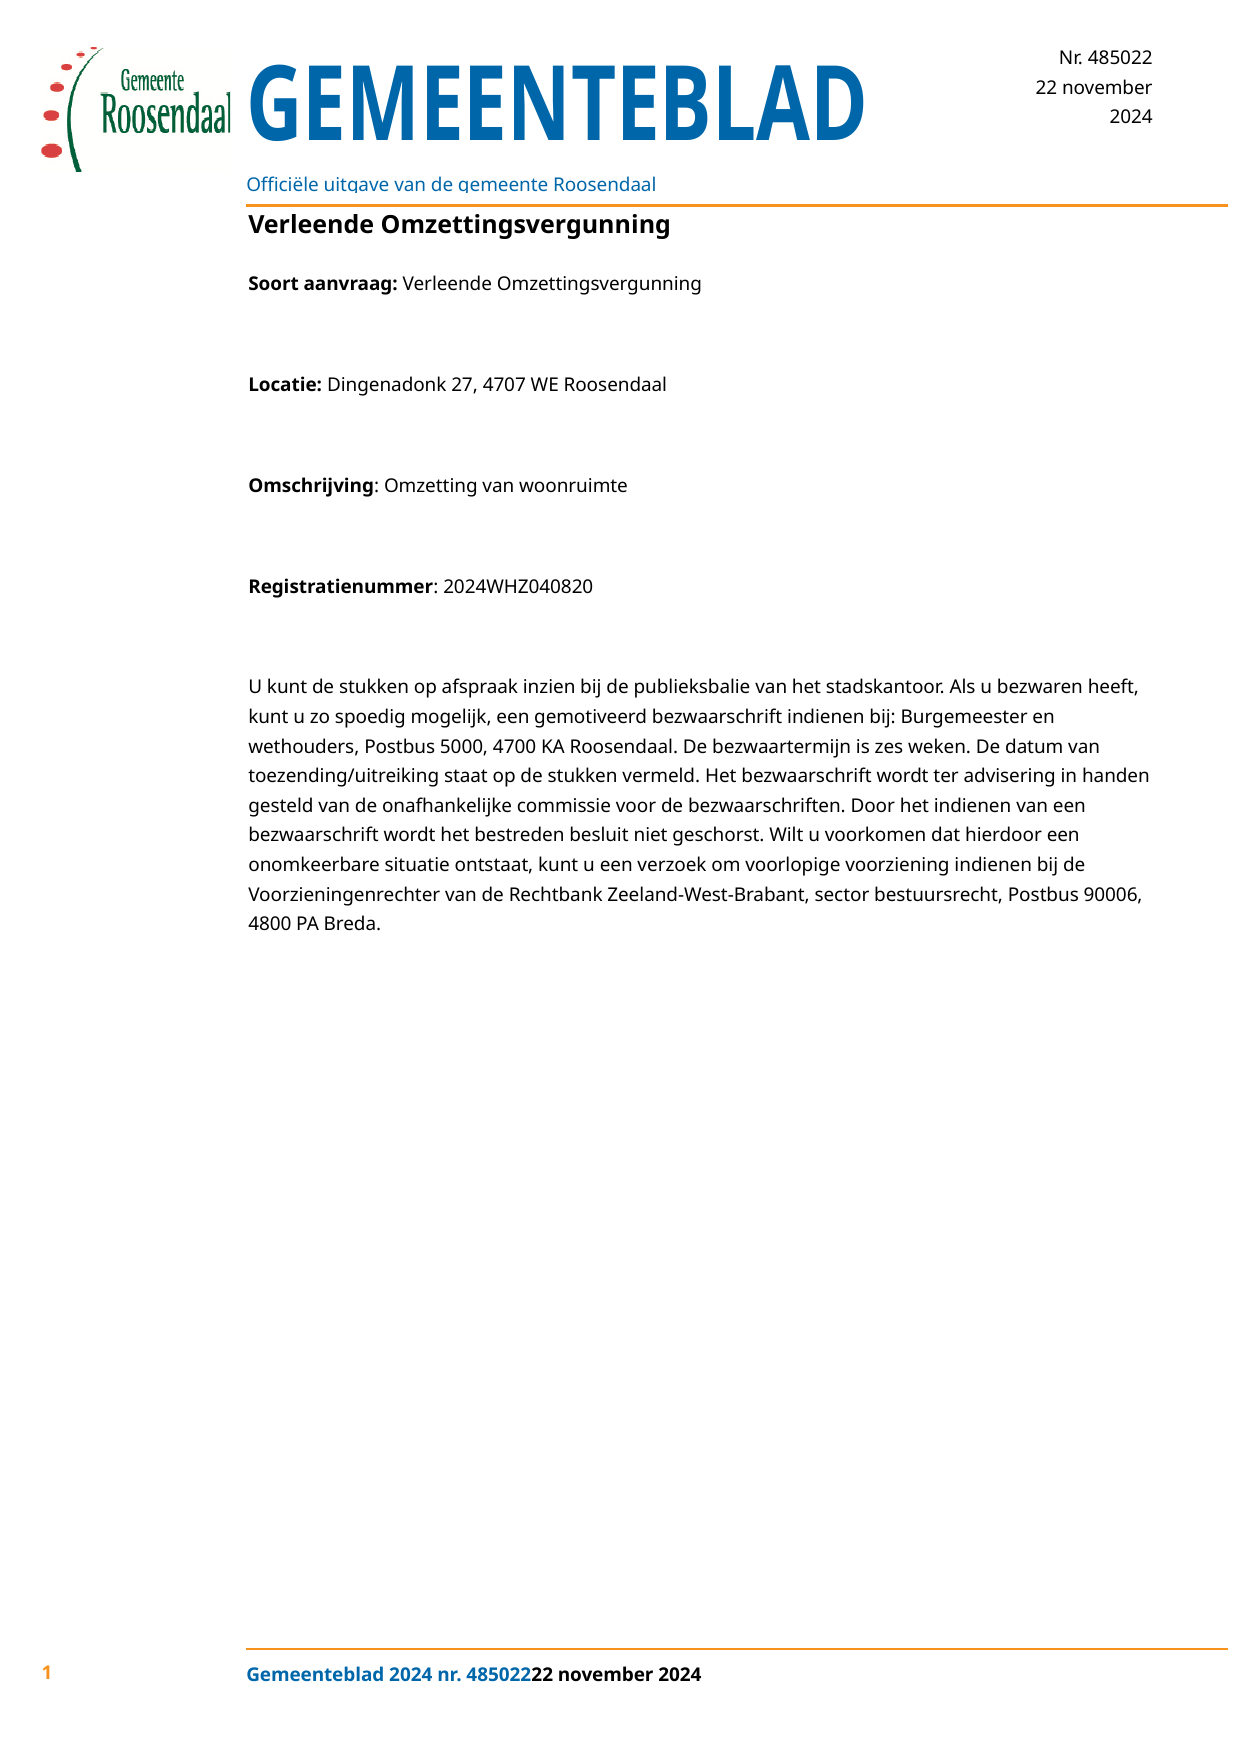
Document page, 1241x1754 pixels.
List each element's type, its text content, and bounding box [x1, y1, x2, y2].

picture [41, 47, 231, 172]
text Locatie: Dingenadonk 27, 4707 WE Roosendaal [248, 371, 1152, 397]
text Registratienummer: 2024WHZ040820 [248, 573, 1152, 598]
text Verleende Omzettingsvergunning [248, 207, 1152, 241]
text U kunt de stukken op afspraak inzien bij de publieksbalie van het stadskantoor. Als u bezwaren heeft, kunt u zo spoedig mogelijk, een gemotiveerd bezwaarschrift indienen bij: Burgemeester en wethouders, Postbus 5000, 4700 KA Roosendaal. De bezwaartermijn is zes weken. De datum van toezending/uitreiking staat op de stukken vermeld. Het bezwaarschrift wordt ter advisering in handen gesteld van de onafhankelijke commissie voor de bezwaarschriften. Door het indienen van een bezwaarschrift wordt het bestreden besluit niet geschorst. Wilt u voorkomen dat hierdoor een onomkeerbare situatie ontstaat, kunt u een verzoek om voorlopige voorziening indienen bij de Voorzieningenrechter van de Rechtbank Zeeland-West-Brabant, sector bestuursrecht, Postbus 90006, 4800 PA Breda. [248, 674, 1152, 936]
text Omschrijving: Omzetting van woonruimte [248, 472, 1152, 498]
text Soort aanvraag: Verleende Omzettingsvergunning [248, 270, 1152, 296]
